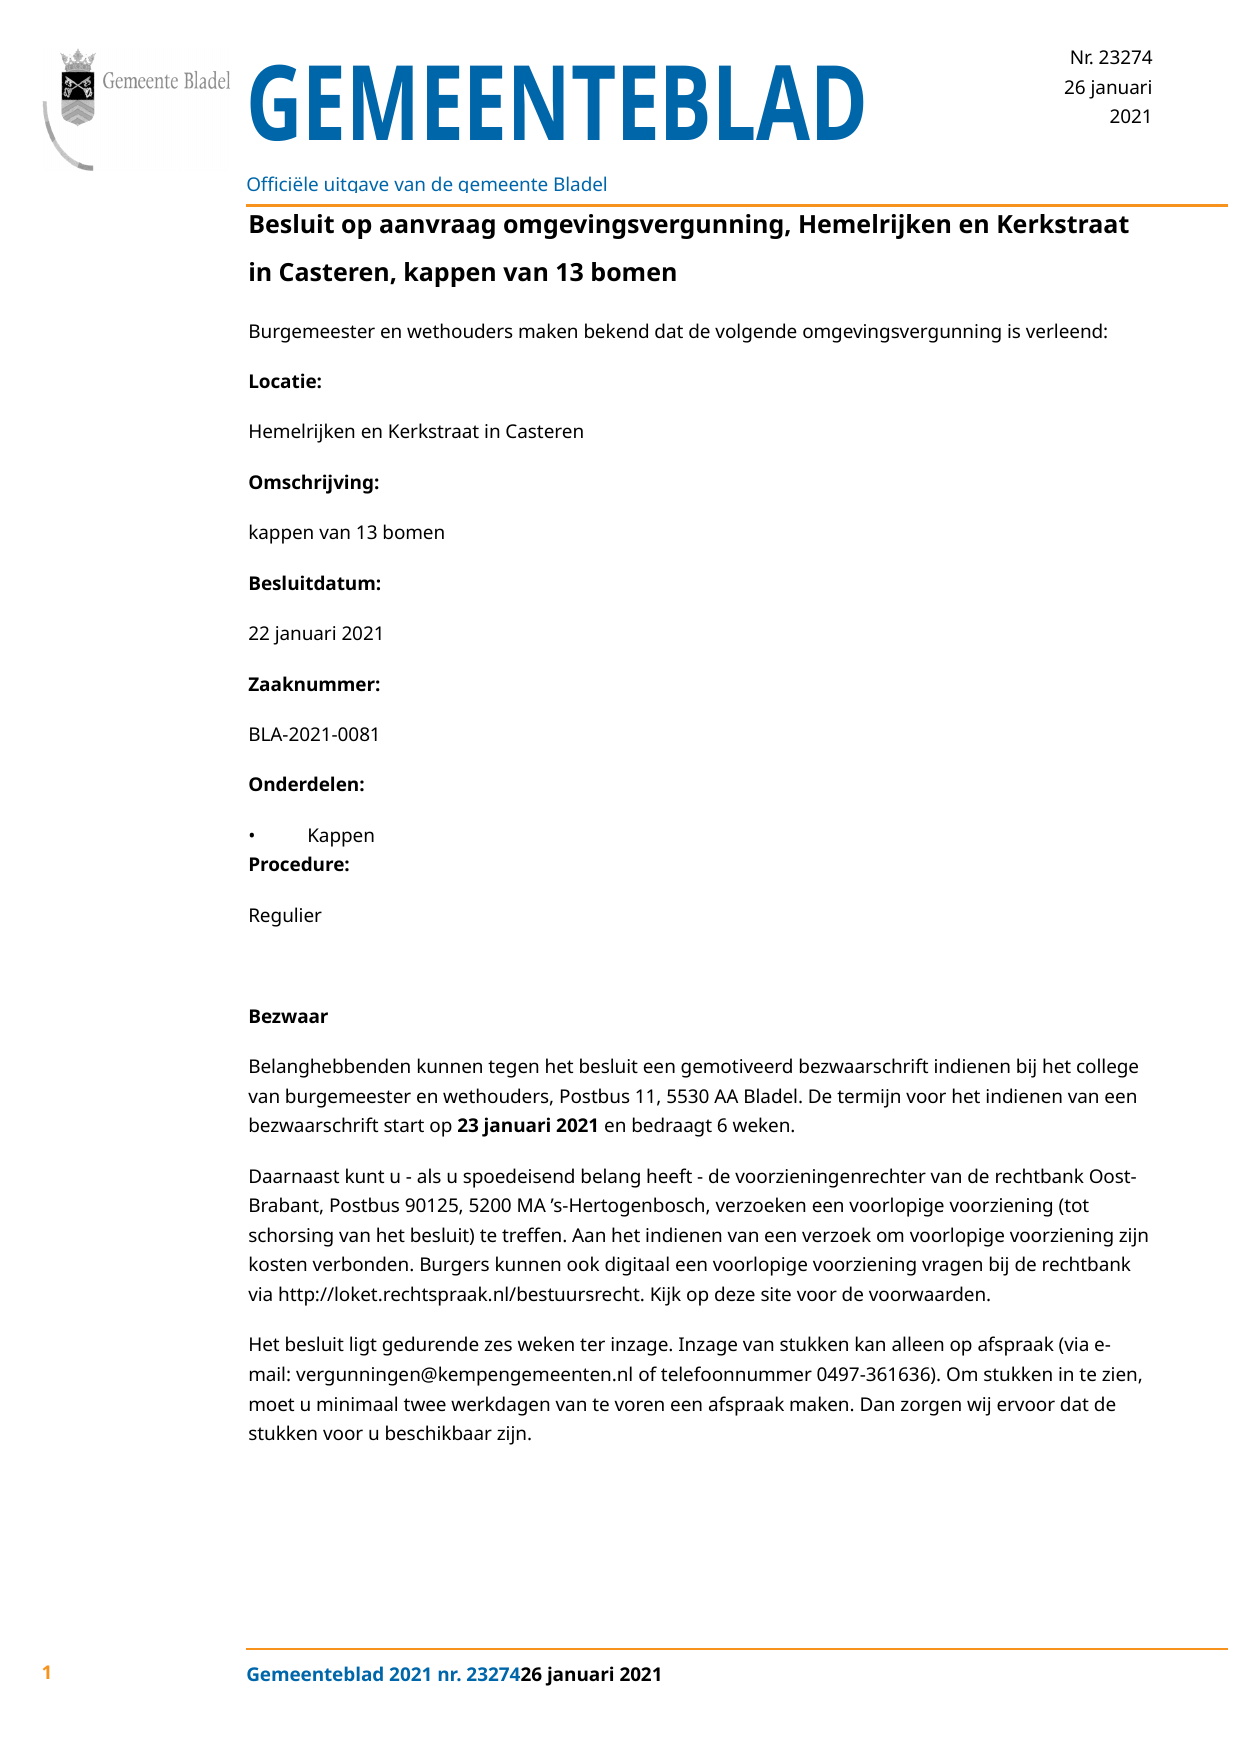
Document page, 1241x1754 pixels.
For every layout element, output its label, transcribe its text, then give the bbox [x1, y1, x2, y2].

text Het besluit ligt gedurende zes weken ter inzage. Inzage van stukken kan alleen op afspraak (via e-mail: vergunningen@kempengemeenten.nl of telefoonnummer 0497-361636). Om stukken in te zien, moet u minimaal twee werkdagen van te voren een afspraak maken. Dan zorgen wij ervoor dat de stukken voor u beschikbaar zijn. [248, 1332, 1152, 1446]
text Besluitdatum: [248, 570, 1152, 596]
text Onderdelen: [248, 772, 1152, 797]
text Procedure: [248, 852, 1152, 877]
list Kappen [248, 822, 1152, 848]
text kappen van 13 bomen [248, 519, 1152, 545]
text Zaaknummer: [248, 671, 1152, 697]
text Regulier [248, 902, 1152, 928]
text Besluit op aanvraag omgevingsvergunning, Hemelrijken en Kerkstraat in Casteren, kappen van 13 bomen [248, 207, 1152, 288]
text Daarnaast kunt u - als u spoedeisend belang heeft - de voorzieningenrechter van de rechtbank Oost-Brabant, Postbus 90125, 5200 MA ’s-Hertogenbosch, verzoeken een voorlopige voorziening (tot schorsing van het besluit) te treffen. Aan het indienen van een verzoek om voorlopige voorziening zijn kosten verbonden. Burgers kunnen ook digitaal een voorlopige voorziening vragen bij de rechtbank via http://loket.rechtspraak.nl/bestuursrecht. Kijk op deze site voor de voorwaarden. [248, 1163, 1152, 1307]
text 22 januari 2021 [248, 620, 1152, 646]
text Hemelrijken en Kerkstraat in Casteren [248, 419, 1152, 444]
text Bezwaar [248, 1003, 1152, 1029]
text Burgemeester en wethouders maken bekend dat de volgende omgevingsvergunning is verleend: [248, 318, 1152, 344]
text Belanghebbenden kunnen tegen het besluit een gemotiveerd bezwaarschrift indienen bij het college van burgemeester en wethouders, Postbus 11, 5530 AA Bladel. De termijn voor het indienen van een bezwaarschrift start op 23 januari 2021 en bedraagt 6 weken. [248, 1053, 1152, 1138]
text Omschrijving: [248, 469, 1152, 495]
text Locatie: [248, 368, 1152, 394]
picture [41, 47, 231, 172]
text BLA-2021-0081 [248, 721, 1152, 747]
